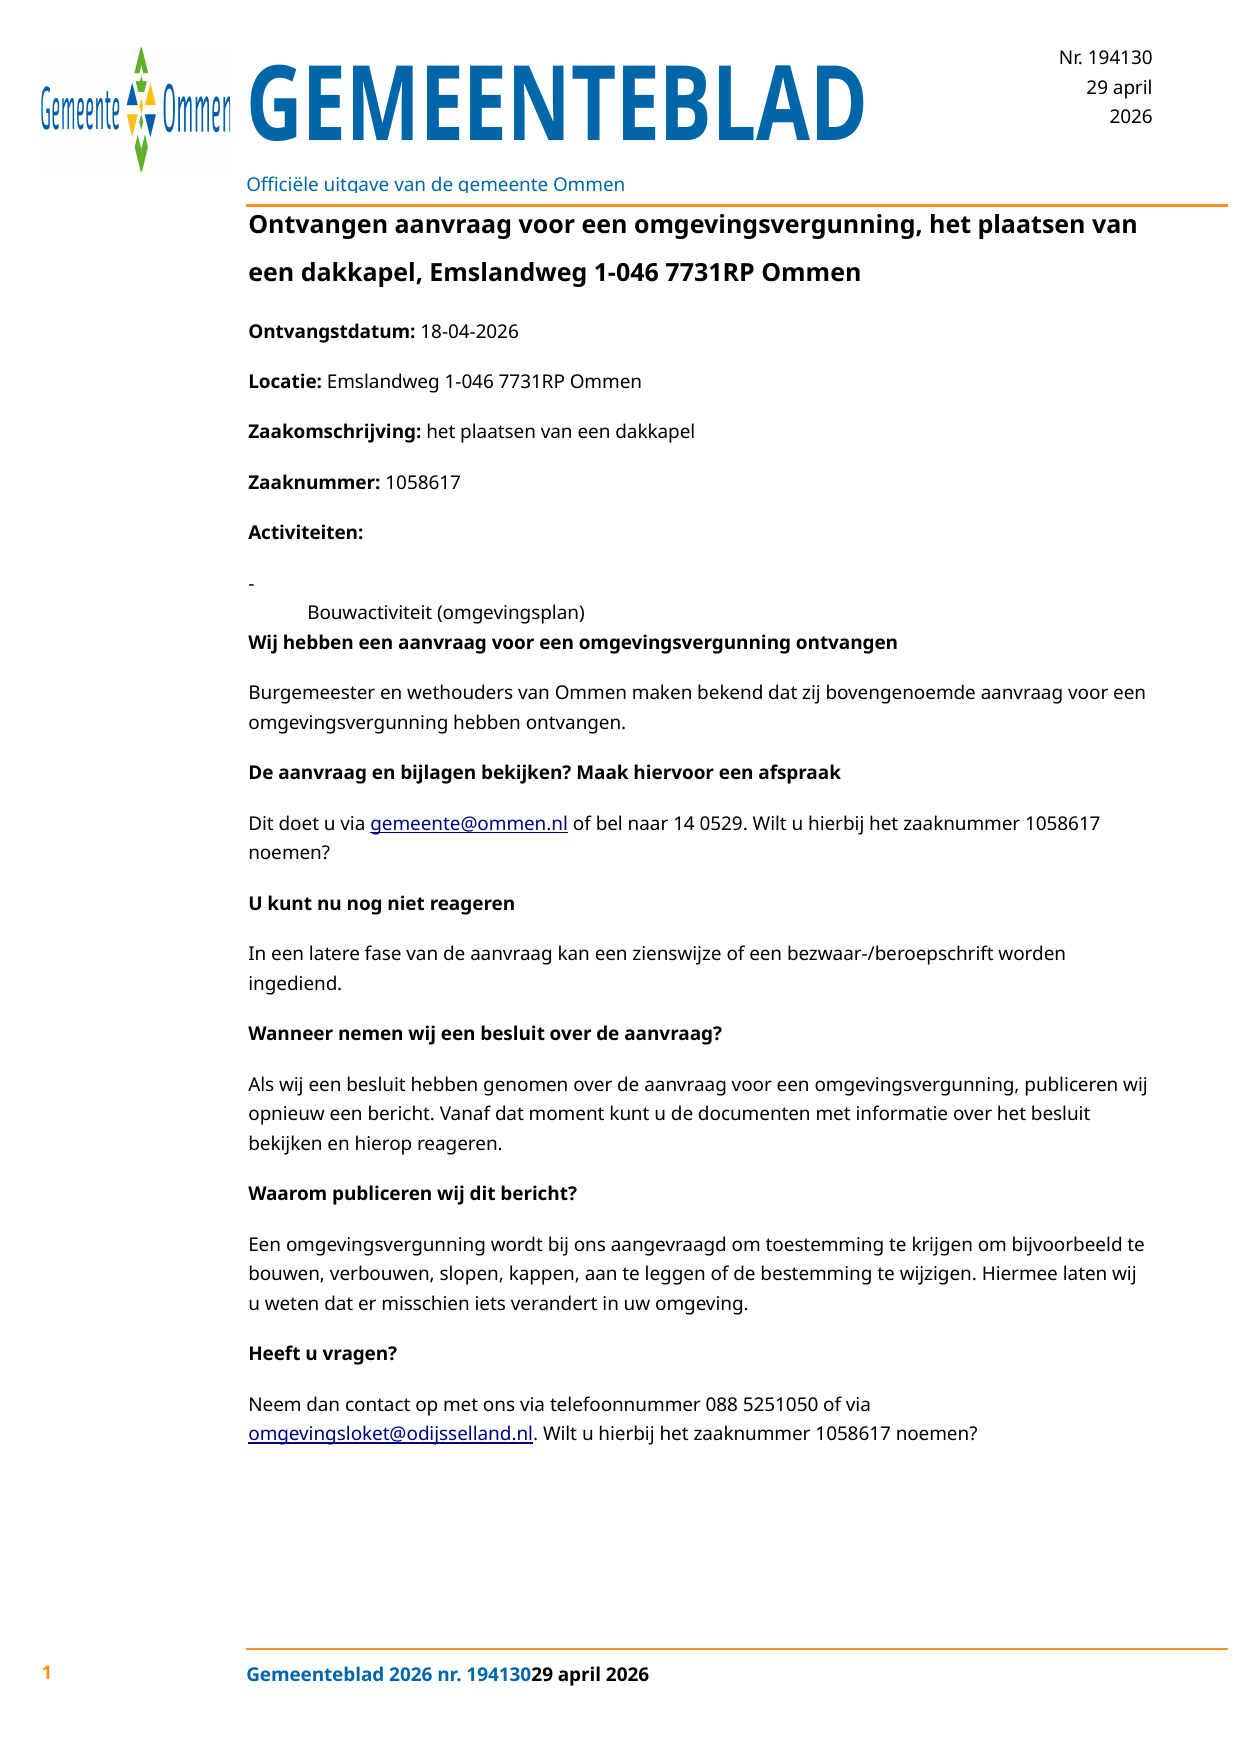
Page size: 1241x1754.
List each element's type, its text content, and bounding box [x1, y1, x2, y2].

text Wanneer nemen wij een besluit over de aanvraag? [248, 1020, 1152, 1046]
picture [41, 47, 231, 172]
text Waarom publiceren wij dit bericht? [248, 1180, 1152, 1206]
text Zaaknummer: 1058617 [248, 469, 1152, 495]
text Dit doet u via gemeente@ommen.nl of bel naar 14 0529. Wilt u hierbij het zaaknummer 1058617 noemen? [248, 810, 1152, 865]
text Een omgevingsvergunning wordt bij ons aangevraagd om toestemming te krijgen om bijvoorbeeld te bouwen, verbouwen, slopen, kappen, aan te leggen of de bestemming te wijzigen. Hiermee laten wij u weten dat er misschien iets verandert in uw omgeving. [248, 1231, 1152, 1316]
text Zaakomschrijving: het plaatsen van een dakkapel [248, 419, 1152, 444]
text Locatie: Emslandweg 1-046 7731RP Ommen [248, 368, 1152, 394]
text De aanvraag en bijlagen bekijken? Maak hiervoor een afspraak [248, 759, 1152, 785]
text U kunt nu nog niet reageren [248, 890, 1152, 916]
text Wij hebben een aanvraag voor een omgevingsvergunning ontvangen [248, 629, 1152, 655]
text Als wij een besluit hebben genomen over de aanvraag voor een omgevingsvergunning, publiceren wij opnieuw een bericht. Vanaf dat moment kunt u de documenten met informatie over het besluit bekijken en hierop reageren. [248, 1071, 1152, 1156]
text Activiteiten: [248, 519, 1152, 545]
text Ontvangen aanvraag voor een omgevingsvergunning, het plaatsen van een dakkapel, Emslandweg 1-046 7731RP Ommen [248, 207, 1152, 288]
text Heeft u vragen? [248, 1340, 1152, 1366]
text In een latere fase van de aanvraag kan een zienswijze of een bezwaar-/beroepschrift worden ingediend. [248, 940, 1152, 996]
text Burgemeester en wethouders van Ommen maken bekend dat zij bovengenoemde aanvraag voor een omgevingsvergunning hebben ontvangen. [248, 679, 1152, 735]
list Bouwactiviteit (omgevingsplan) [248, 599, 1152, 625]
text Neem dan contact op met ons via telefoonnummer 088 5251050 of via omgevingsloket@odijsselland.nl. Wilt u hierbij het zaaknummer 1058617 noemen? [248, 1391, 1152, 1446]
text Ontvangstdatum: 18-04-2026 [248, 318, 1152, 344]
